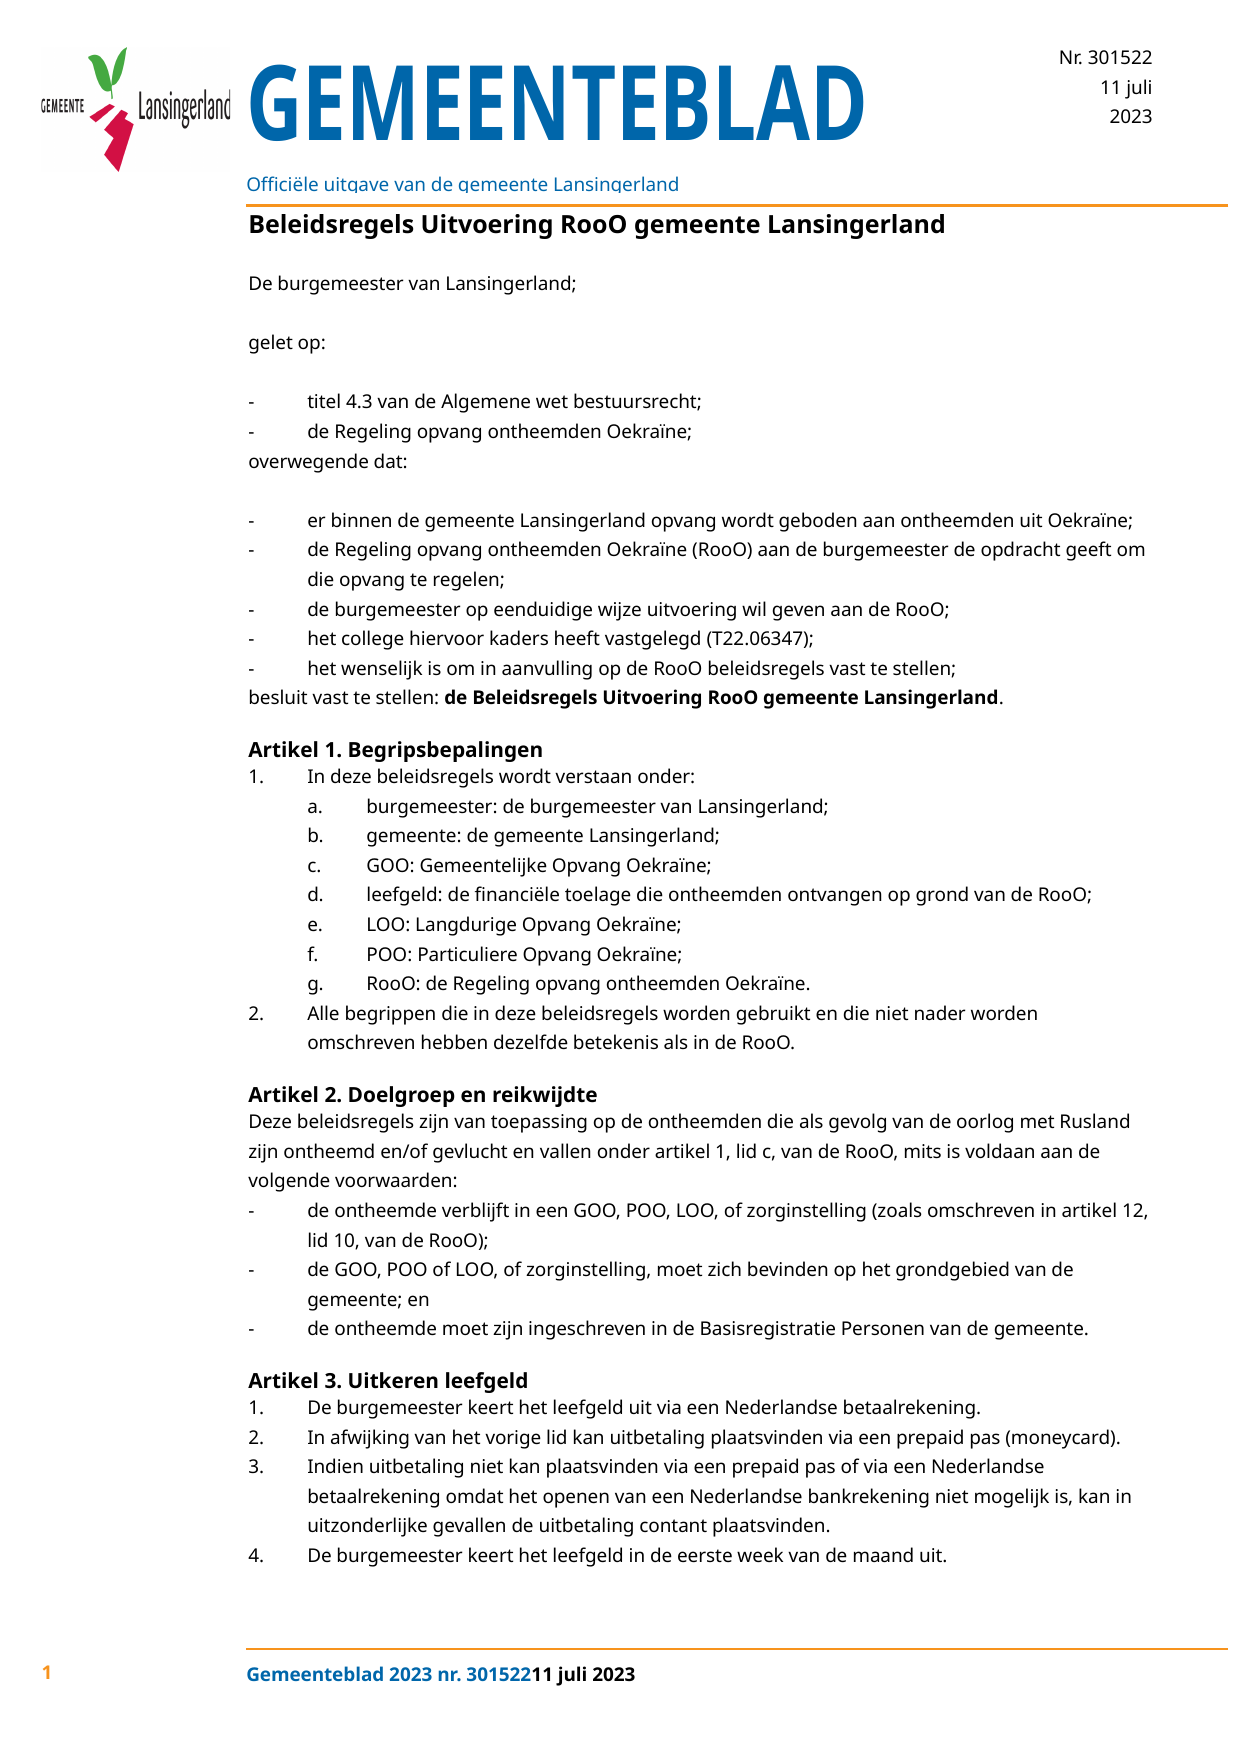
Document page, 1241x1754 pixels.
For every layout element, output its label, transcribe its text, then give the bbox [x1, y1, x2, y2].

list de GOO, POO of LOO, of zorginstelling, moet zich bevinden op het grondgebied van de gemeente; en [248, 1256, 1152, 1312]
list In afwijking van het vorige lid kan uitbetaling plaatsvinden via een prepaid pas (moneycard). [248, 1424, 1152, 1450]
text Beleidsregels Uitvoering RooO gemeente Lansingerland [248, 207, 1152, 241]
list POO: Particuliere Opvang Oekraïne; [307, 941, 1152, 967]
list er binnen de gemeente Lansingerland opvang wordt geboden aan ontheemden uit Oekraïne; [248, 507, 1152, 533]
list de Regeling opvang ontheemden Oekraïne (RooO) aan de burgemeester de opdracht geeft om die opvang te regelen; [248, 537, 1152, 592]
list RooO: de Regeling opvang ontheemden Oekraïne. [307, 970, 1152, 996]
list Alle begrippen die in deze beleidsregels worden gebruikt en die niet nader worden omschreven hebben dezelfde betekenis als in de RooO. [248, 1000, 1152, 1055]
list GOO: Gemeentelijke Opvang Oekraïne; [307, 852, 1152, 878]
list titel 4.3 van de Algemene wet bestuursrecht; [248, 389, 1152, 414]
list Indien uitbetaling niet kan plaatsvinden via een prepaid pas of via een Nederlandse betaalrekening omdat het openen van een Nederlandse bankrekening niet mogelijk is, kan in uitzonderlijke gevallen de uitbetaling contant plaatsvinden. [248, 1453, 1152, 1538]
text overwegende dat: [248, 448, 1152, 473]
text besluit vast te stellen: de Beleidsregels Uitvoering RooO gemeente Lansingerland. [248, 684, 1152, 710]
list de burgemeester op eenduidige wijze uitvoering wil geven aan de RooO; [248, 596, 1152, 621]
text Deze beleidsregels zijn van toepassing op de ontheemden die als gevolg van de oorlog met Rusland zijn ontheemd en/of gevlucht en vallen onder artikel 1, lid c, van de RooO, mits is voldaan aan de volgende voorwaarden: [248, 1108, 1152, 1193]
list gemeente: de gemeente Lansingerland; [307, 822, 1152, 848]
text Artikel 1. Begripsbepalingen [248, 735, 1152, 763]
list leefgeld: de financiële toelage die ontheemden ontvangen op grond van de RooO; [307, 882, 1152, 907]
list de ontheemde moet zijn ingeschreven in de Basisregistratie Personen van de gemeente. [248, 1316, 1152, 1341]
list het college hiervoor kaders heeft vastgelegd (T22.06347); [248, 625, 1152, 651]
text Artikel 3. Uitkeren leefgeld [248, 1366, 1152, 1394]
list De burgemeester keert het leefgeld in de eerste week van de maand uit. [248, 1542, 1152, 1568]
list de ontheemde verblijft in een GOO, POO, LOO, of zorginstelling (zoals omschreven in artikel 12, lid 10, van de RooO); [248, 1197, 1152, 1252]
text De burgemeester van Lansingerland; [248, 270, 1152, 296]
picture [41, 47, 231, 172]
text Artikel 2. Doelgroep en reikwijdte [248, 1080, 1152, 1108]
list LOO: Langdurige Opvang Oekraïne; [307, 911, 1152, 937]
list burgemeester: de burgemeester van Lansingerland; [307, 793, 1152, 819]
list De burgemeester keert het leefgeld uit via een Nederlandse betaalrekening. [248, 1394, 1152, 1420]
list In deze beleidsregels wordt verstaan onder: [248, 763, 1152, 789]
list de Regeling opvang ontheemden Oekraïne; [248, 418, 1152, 444]
text gelet op: [248, 329, 1152, 355]
list het wenselijk is om in aanvulling op de RooO beleidsregels vast te stellen; [248, 655, 1152, 681]
